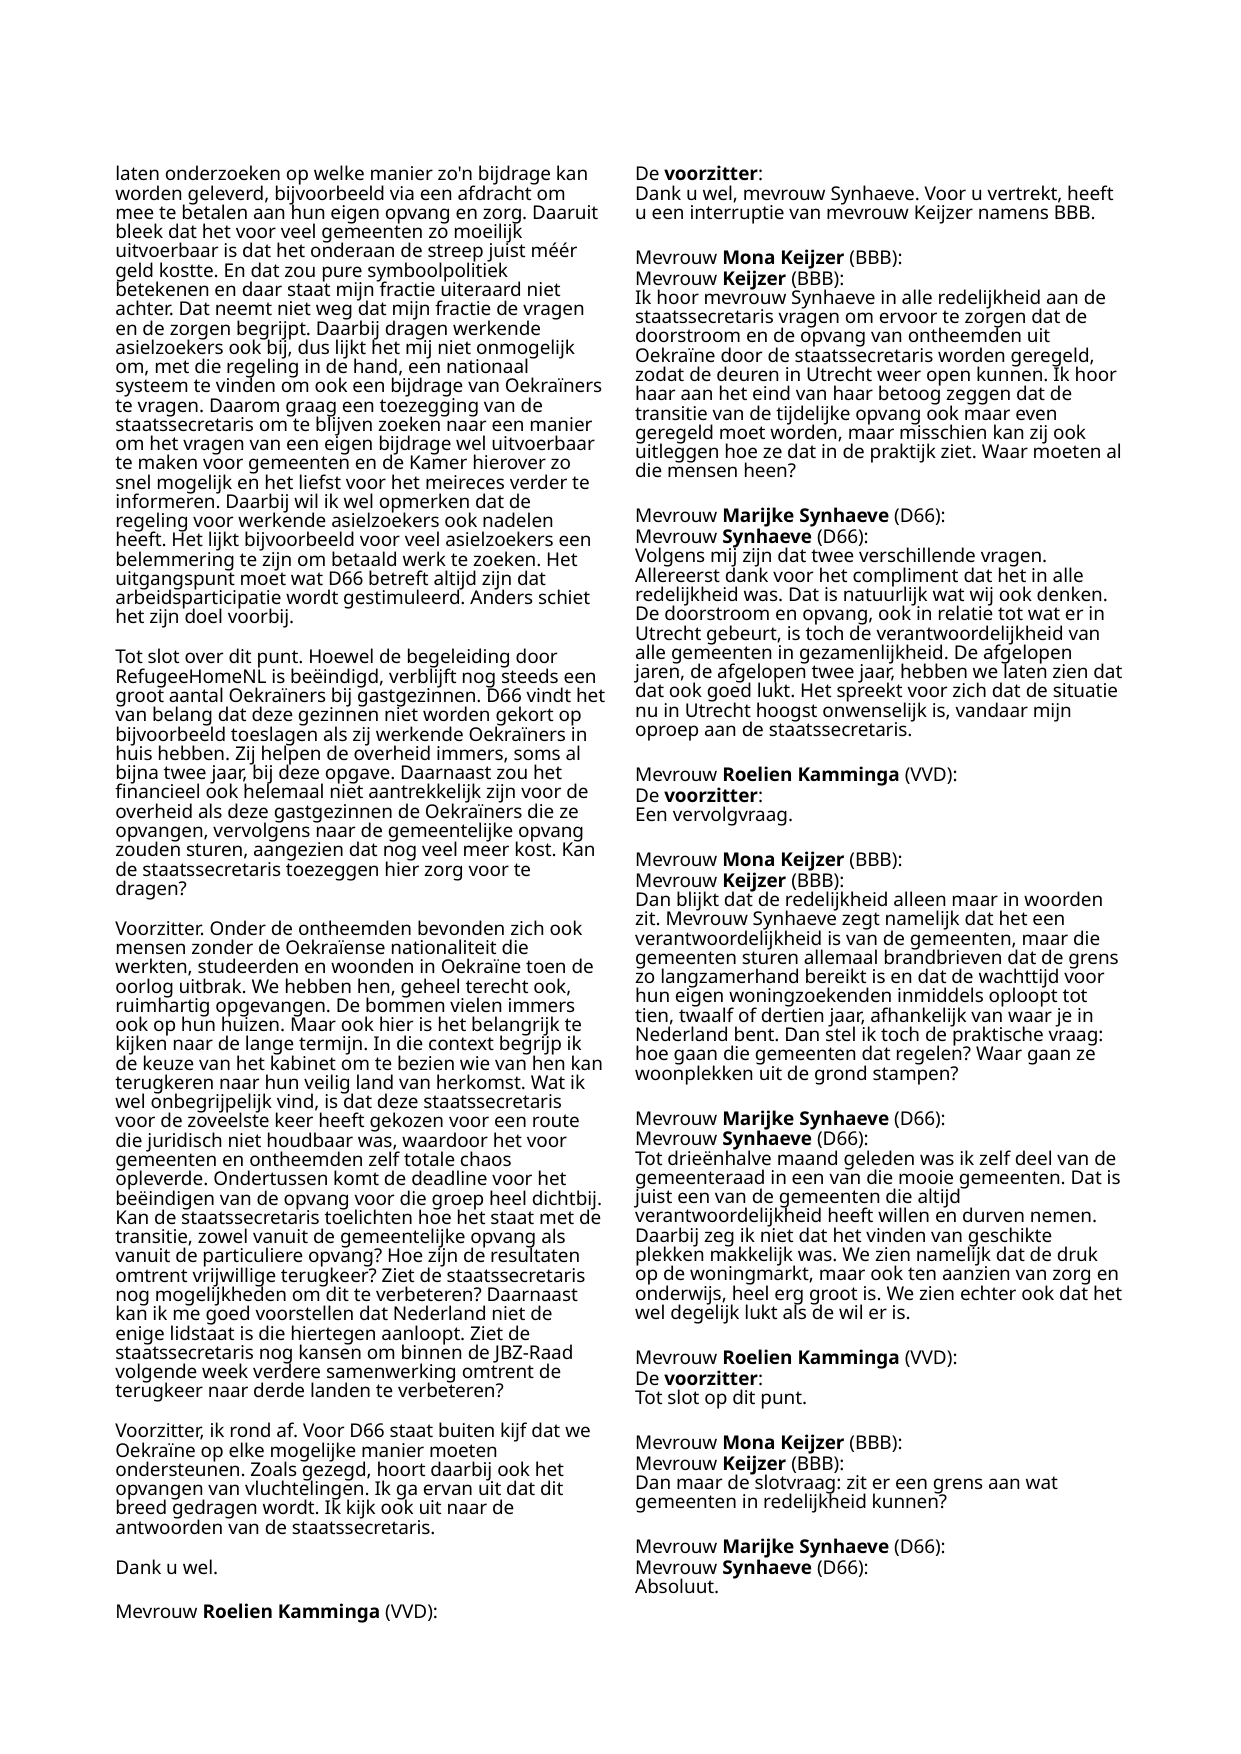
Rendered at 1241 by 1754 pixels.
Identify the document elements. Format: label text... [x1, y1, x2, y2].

text Ik hoor mevrouw Synhaeve in alle redelijkheid aan de staatssecretaris vragen om ervoor te zorgen dat de doorstroom en de opvang van ontheemden uit Oekraïne door de staatssecretaris worden geregeld, zodat de deuren in Utrecht weer open kunnen. Ik hoor haar aan het eind van haar betoog zeggen dat de transitie van de tijdelijke opvang ook maar even geregeld moet worden, maar misschien kan zij ook uitleggen hoe ze dat in de praktijk ziet. Waar moeten al die mensen heen? [635, 289, 1125, 482]
text Mevrouw Roelien Kamminga (VVD): [635, 761, 1125, 787]
text Dank u wel. [115, 1559, 605, 1578]
text Mevrouw Synhaeve (D66): [635, 1559, 1125, 1578]
text Mevrouw Marijke Synhaeve (D66): [635, 1533, 1125, 1559]
text Dan maar de slotvraag: zit er een grens aan wat gemeenten in redelijkheid kunnen? [635, 1474, 1125, 1513]
text Mevrouw Keijzer (BBB): [635, 1455, 1125, 1474]
text Mevrouw Keijzer (BBB): [635, 270, 1125, 289]
text Dan blijkt dat de redelijkheid alleen maar in woorden zit. Mevrouw Synhaeve zegt namelijk dat het een verantwoordelijkheid is van de gemeenten, maar die gemeenten sturen allemaal brandbrieven dat de grens zo langzamerhand bereikt is en dat de wachttijd voor hun eigen woningzoekenden inmiddels oploopt tot tien, twaalf of dertien jaar, afhankelijk van waar je in Nederland bent. Dan stel ik toch de praktische vraag: hoe gaan die gemeenten dat regelen? Waar gaan ze woonplekken uit de grond stampen? [635, 891, 1125, 1084]
text Mevrouw Keijzer (BBB): [635, 872, 1125, 891]
text De voorzitter: [635, 787, 1125, 806]
text De voorzitter: [635, 1370, 1125, 1389]
text Dank u wel, mevrouw Synhaeve. Voor u vertrekt, heeft u een interruptie van mevrouw Keijzer namens BBB. [635, 184, 1125, 223]
text Volgens mij zijn dat twee verschillende vragen. Allereerst dank voor het compliment dat het in alle redelijkheid was. Dat is natuurlijk wat wij ook denken. De doorstroom en opvang, ook in relatie tot wat er in Utrecht gebeurt, is toch de verantwoordelijkheid van alle gemeenten in gezamenlijkheid. De afgelopen jaren, de afgelopen twee jaar, hebben we laten zien dat dat ook goed lukt. Het spreekt voor zich dat de situatie nu in Utrecht hoogst onwenselijk is, vandaar mijn oproep aan de staatssecretaris. [635, 547, 1125, 740]
text Mevrouw Mona Keijzer (BBB): [635, 1429, 1125, 1455]
text Mevrouw Synhaeve (D66): [635, 528, 1125, 547]
text Mevrouw Mona Keijzer (BBB): [635, 244, 1125, 270]
text Tot drieënhalve maand geleden was ik zelf deel van de gemeenteraad in een van die mooie gemeenten. Dat is juist een van de gemeenten die altijd verantwoordelijkheid heeft willen en durven nemen. Daarbij zeg ik niet dat het vinden van geschikte plekken makkelijk was. We zien namelijk dat de druk op de woningmarkt, maar ook ten aanzien van zorg en onderwijs, heel erg groot is. We zien echter ook dat het wel degelijk lukt als de wil er is. [635, 1150, 1125, 1323]
text Mevrouw Mona Keijzer (BBB): [635, 846, 1125, 872]
text Mevrouw Synhaeve (D66): [635, 1130, 1125, 1150]
text Mevrouw Roelien Kamminga (VVD): [115, 1599, 605, 1624]
text laten onderzoeken op welke manier zo'n bijdrage kan worden geleverd, bijvoorbeeld via een afdracht om mee te betalen aan hun eigen opvang en zorg. Daaruit bleek dat het voor veel gemeenten zo moeilijk uitvoerbaar is dat het onderaan de streep juist méér geld kostte. En dat zou pure symboolpolitiek betekenen en daar staat mijn fractie uiteraard niet achter. Dat neemt niet weg dat mijn fractie de vragen en de zorgen begrijpt. Daarbij dragen werkende asielzoekers ook bij, dus lijkt het mij niet onmogelijk om, met die regeling in de hand, een nationaal systeem te vinden om ook een bijdrage van Oekraïners te vragen. Daarom graag een toezegging van de staatssecretaris om te blijven zoeken naar een manier om het vragen van een eigen bijdrage wel uitvoerbaar te maken voor gemeenten en de Kamer hierover zo snel mogelijk en het liefst voor het meireces verder te informeren. Daarbij wil ik wel opmerken dat de regeling voor werkende asielzoekers ook nadelen heeft. Het lijkt bijvoorbeeld voor veel asielzoekers een belemmering te zijn om betaald werk te zoeken. Het uitgangspunt moet wat D66 betreft altijd zijn dat arbeidsparticipatie wordt gestimuleerd. Anders schiet het zijn doel voorbij. [115, 165, 605, 628]
text Mevrouw Roelien Kamminga (VVD): [635, 1344, 1125, 1370]
text Voorzitter. Onder de ontheemden bevonden zich ook mensen zonder de Oekraïense nationaliteit die werkten, studeerden en woonden in Oekraïne toen de oorlog uitbrak. We hebben hen, geheel terecht ook, ruimhartig opgevangen. De bommen vielen immers ook op hun huizen. Maar ook hier is het belangrijk te kijken naar de lange termijn. In die context begrijp ik de keuze van het kabinet om te bezien wie van hen kan terugkeren naar hun veilig land van herkomst. Wat ik wel onbegrijpelijk vind, is dat deze staatssecretaris voor de zoveelste keer heeft gekozen voor een route die juridisch niet houdbaar was, waardoor het voor gemeenten en ontheemden zelf totale chaos opleverde. Ondertussen komt de deadline voor het beëindigen van de opvang voor die groep heel dichtbij. Kan de staatssecretaris toelichten hoe het staat met de transitie, zowel vanuit de gemeentelijke opvang als vanuit de particuliere opvang? Hoe zijn de resultaten omtrent vrijwillige terugkeer? Ziet de staatssecretaris nog mogelijkheden om dit te verbeteren? Daarnaast kan ik me goed voorstellen dat Nederland niet de enige lidstaat is die hiertegen aanloopt. Ziet de staatssecretaris nog kansen om binnen de JBZ-Raad volgende week verdere samenwerking omtrent de terugkeer naar derde landen te verbeteren? [115, 920, 605, 1402]
text Mevrouw Marijke Synhaeve (D66): [635, 502, 1125, 528]
text Voorzitter, ik rond af. Voor D66 staat buiten kijf dat we Oekraïne op elke mogelijke manier moeten ondersteunen. Zoals gezegd, hoort daarbij ook het opvangen van vluchtelingen. Ik ga ervan uit dat dit breed gedragen wordt. Ik kijk ook uit naar de antwoorden van de staatssecretaris. [115, 1422, 605, 1538]
text Tot slot over dit punt. Hoewel de begeleiding door RefugeeHomeNL is beëindigd, verblijft nog steeds een groot aantal Oekraïners bij gastgezinnen. D66 vindt het van belang dat deze gezinnen niet worden gekort op bijvoorbeeld toeslagen als zij werkende Oekraïners in huis hebben. Zij helpen de overheid immers, soms al bijna twee jaar, bij deze opgave. Daarnaast zou het financieel ook helemaal niet aantrekkelijk zijn voor de overheid als deze gastgezinnen de Oekraïners die ze opvangen, vervolgens naar de gemeentelijke opvang zouden sturen, aangezien dat nog veel meer kost. Kan de staatssecretaris toezeggen hier zorg voor te dragen? [115, 648, 605, 899]
text De voorzitter: [635, 165, 1125, 184]
text Absoluut. [635, 1578, 1125, 1598]
text Mevrouw Marijke Synhaeve (D66): [635, 1105, 1125, 1130]
text Tot slot op dit punt. [635, 1389, 1125, 1408]
text Een vervolgvraag. [635, 806, 1125, 825]
